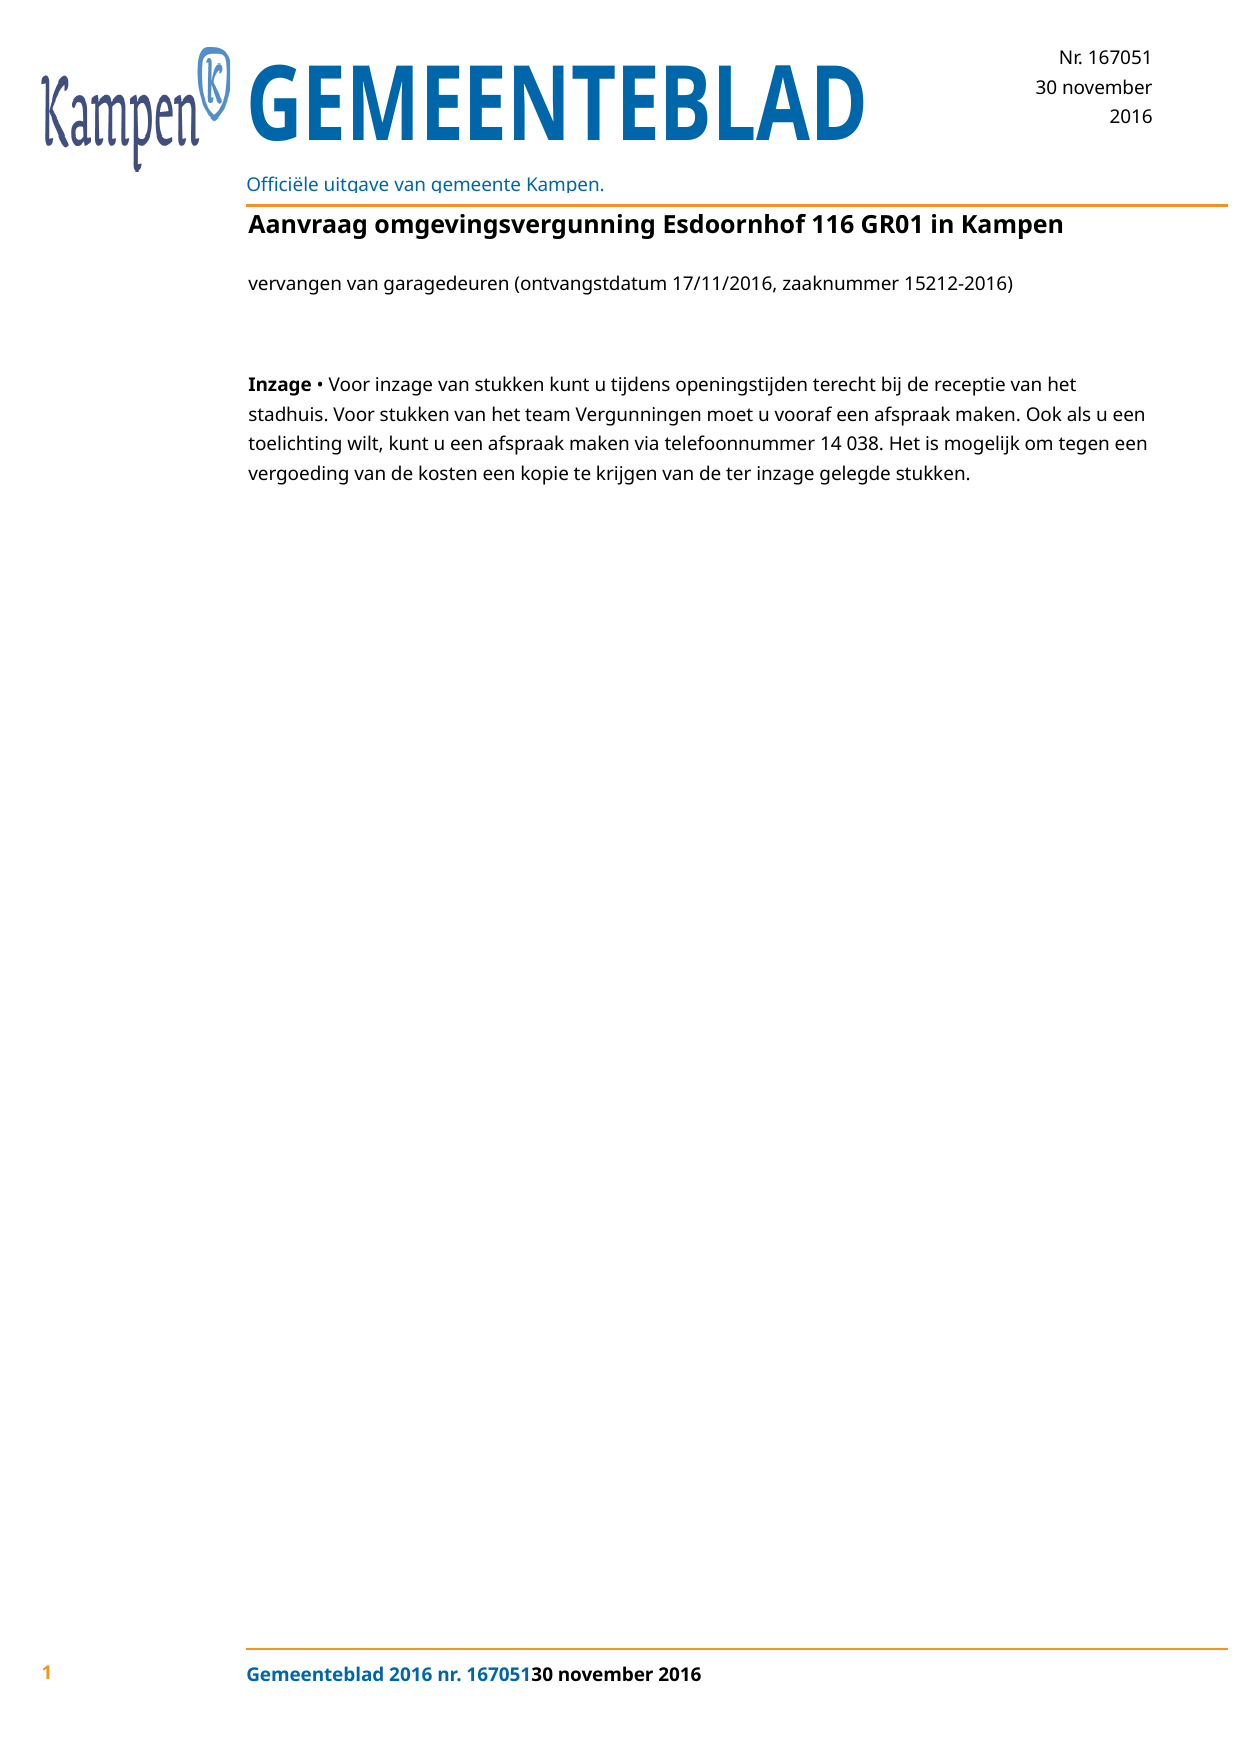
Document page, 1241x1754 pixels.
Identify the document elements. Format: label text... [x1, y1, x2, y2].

picture [41, 47, 231, 172]
text Aanvraag omgevingsvergunning Esdoornhof 116 GR01 in Kampen [248, 207, 1152, 241]
text Inzage • Voor inzage van stukken kunt u tijdens openingstijden terecht bij de receptie van het stadhuis. Voor stukken van het team Vergunningen moet u vooraf een afspraak maken. Ook als u een toelichting wilt, kunt u een afspraak maken via telefoonnummer 14 038. Het is mogelijk om tegen een vergoeding van de kosten een kopie te krijgen van de ter inzage gelegde stukken. [248, 371, 1152, 486]
text vervangen van garagedeuren (ontvangstdatum 17/11/2016, zaaknummer 15212-2016) [248, 270, 1152, 296]
